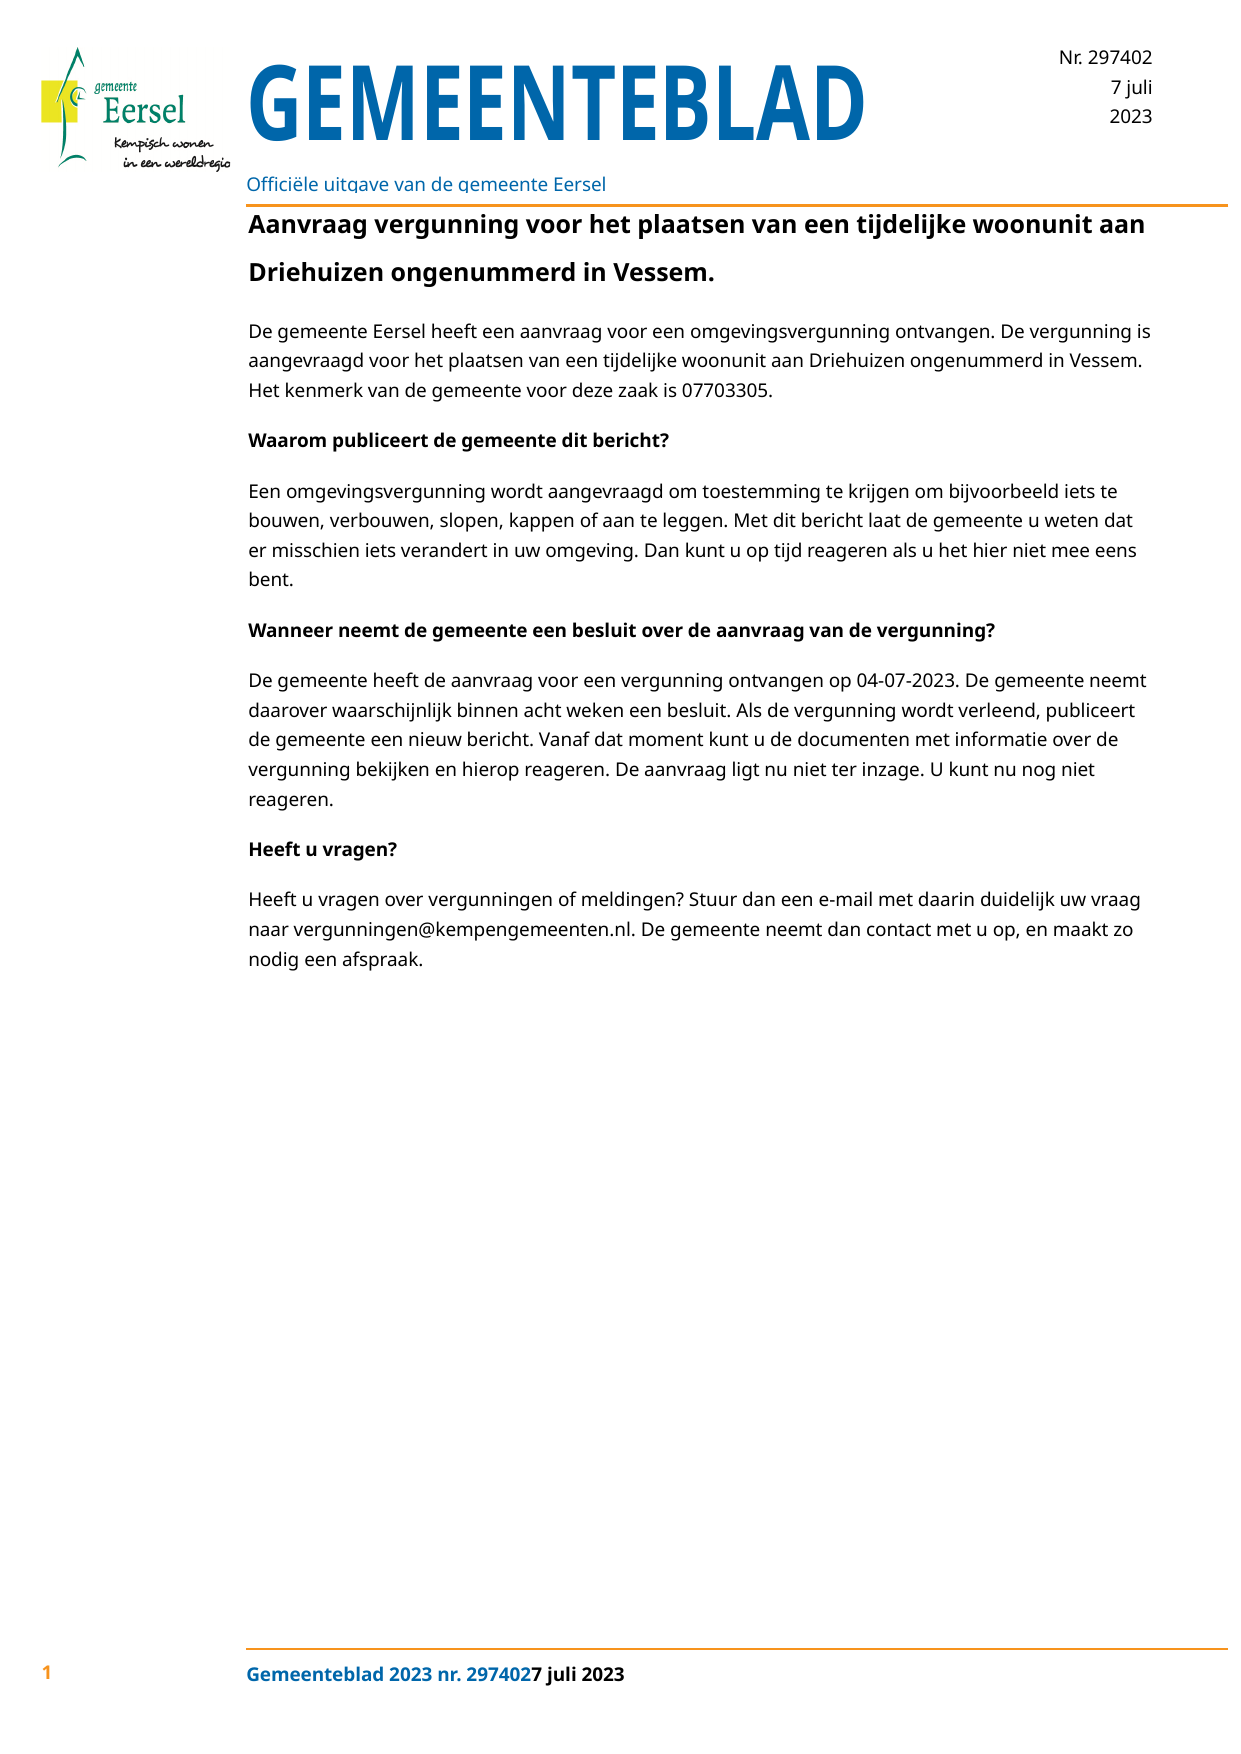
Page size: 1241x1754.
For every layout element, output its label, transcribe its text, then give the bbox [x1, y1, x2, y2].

text Aanvraag vergunning voor het plaatsen van een tijdelijke woonunit aan Driehuizen ongenummerd in Vessem. [248, 207, 1152, 288]
picture [41, 47, 231, 172]
text Heeft u vragen? [248, 836, 1152, 862]
text Wanneer neemt de gemeente een besluit over de aanvraag van de vergunning? [248, 617, 1152, 643]
text Waarom publiceert de gemeente dit bericht? [248, 427, 1152, 453]
text De gemeente heeft de aanvraag voor een vergunning ontvangen op 04-07-2023. De gemeente neemt daarover waarschijnlijk binnen acht weken een besluit. Als de vergunning wordt verleend, publiceert de gemeente een nieuw bericht. Vanaf dat moment kunt u de documenten met informatie over de vergunning bekijken en hierop reageren. De aanvraag ligt nu niet ter inzage. U kunt nu nog niet reageren. [248, 667, 1152, 812]
text Heeft u vragen over vergunningen of meldingen? Stuur dan een e-mail met daarin duidelijk uw vraag naar vergunningen@kempengemeenten.nl. De gemeente neemt dan contact met u op, en maakt zo nodig een afspraak. [248, 887, 1152, 972]
text De gemeente Eersel heeft een aanvraag voor een omgevingsvergunning ontvangen. De vergunning is aangevraagd voor het plaatsen van een tijdelijke woonunit aan Driehuizen ongenummerd in Vessem. Het kenmerk van de gemeente voor deze zaak is 07703305. [248, 318, 1152, 403]
text Een omgevingsvergunning wordt aangevraagd om toestemming te krijgen om bijvoorbeeld iets te bouwen, verbouwen, slopen, kappen of aan te leggen. Met dit bericht laat de gemeente u weten dat er misschien iets verandert in uw omgeving. Dan kunt u op tijd reageren als u het hier niet mee eens bent. [248, 478, 1152, 592]
